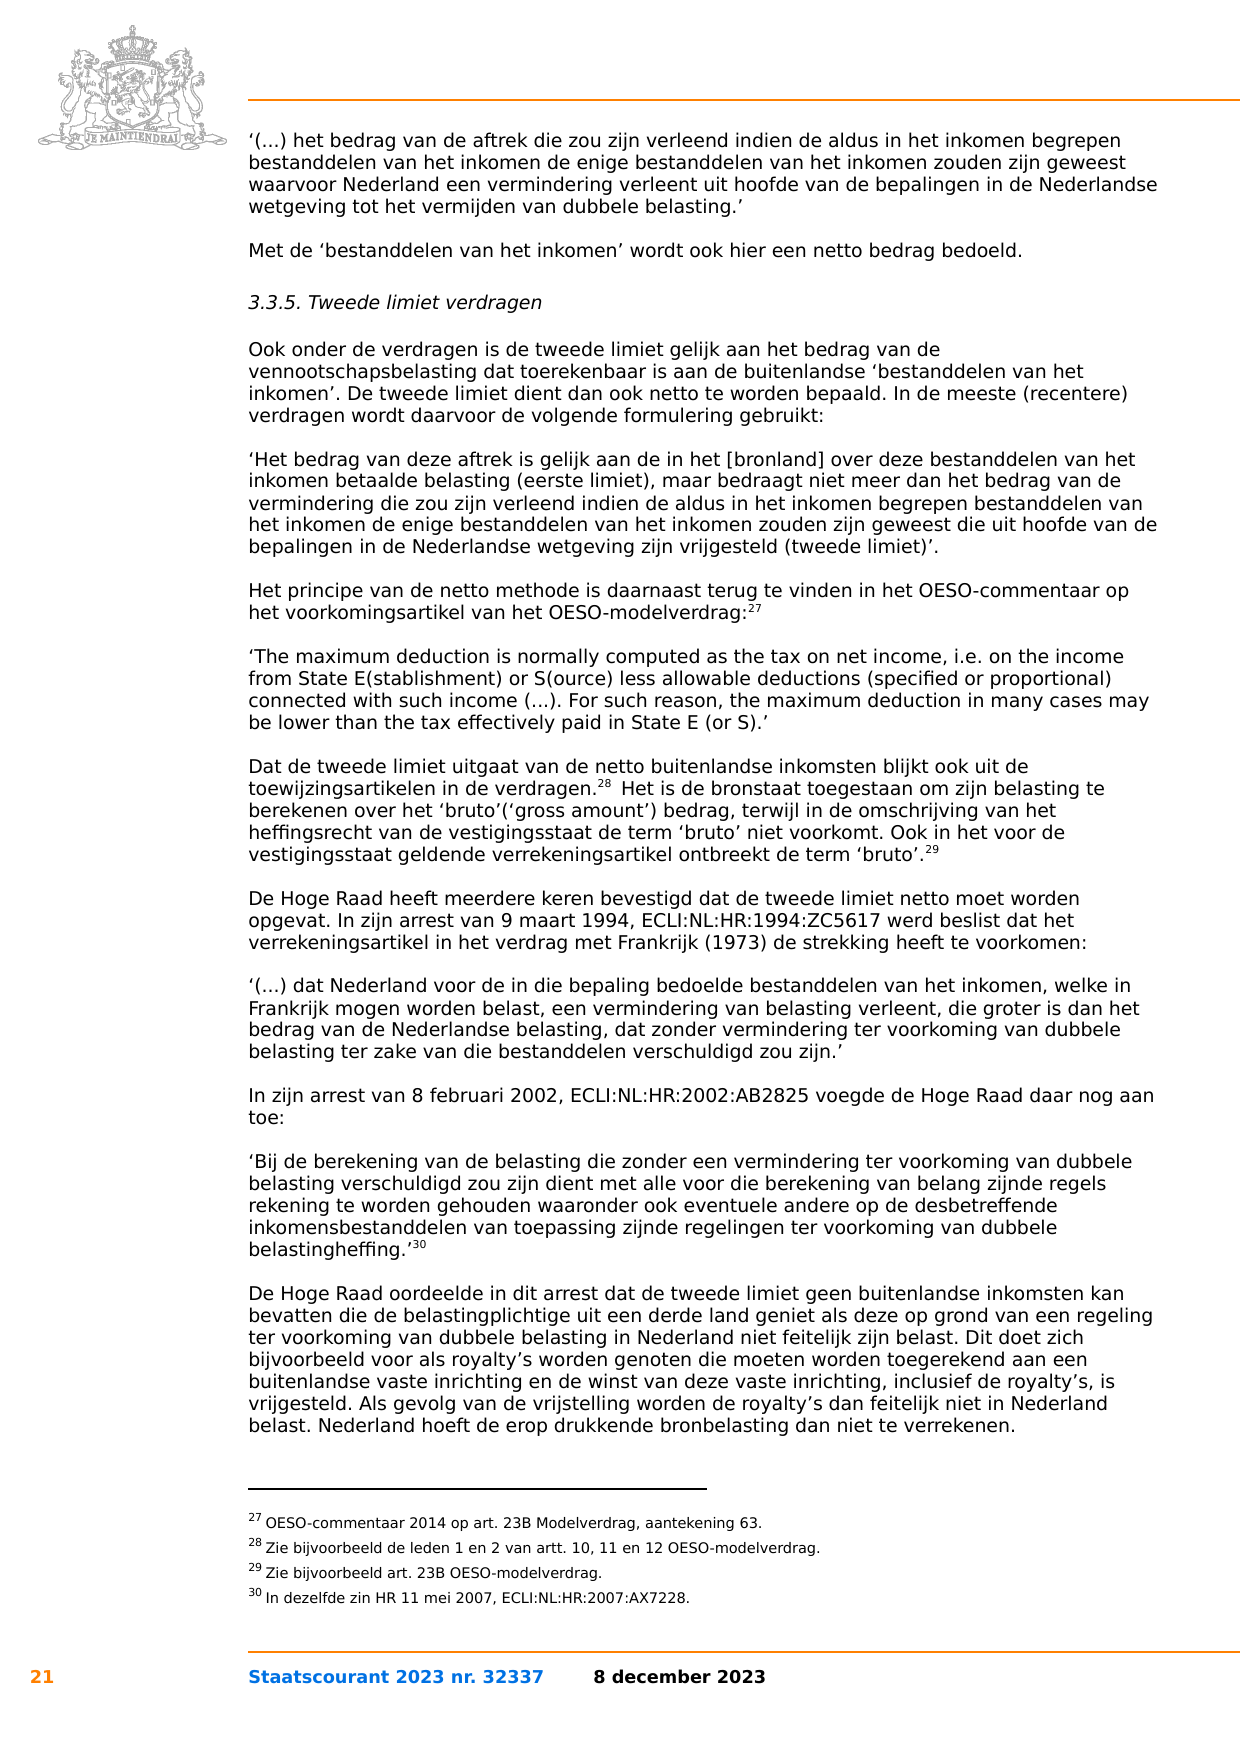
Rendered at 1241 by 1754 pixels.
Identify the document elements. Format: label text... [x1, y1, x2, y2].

text ‘(...) het bedrag van de aftrek die zou zijn verleend indien de aldus in het inkomen begrepen bestanddelen van het inkomen de enige bestanddelen van het inkomen zouden zijn geweest waarvoor Nederland een vermindering verleent uit hoofde van de bepalingen in de Nederlandse wetgeving tot het vermijden van dubbele belasting.’ [248, 130, 1163, 218]
subtitle 3.3.5. Tweede limiet verdragen [248, 292, 1163, 314]
picture [38, 25, 227, 150]
text OESO-commentaar 2014 op art. 23B Modelverdrag, aantekening 63. [248, 1511, 1163, 1533]
text In dezelfde zin HR 11 mei 2007, ECLI:NL:HR:2007:AX7228. [248, 1586, 1163, 1608]
text In zijn arrest van 8 februari 2002, ECLI:NL:HR:2002:AB2825 voegde de Hoge Raad daar nog aan toe: [248, 1085, 1163, 1129]
text Zie bijvoorbeeld de leden 1 en 2 van artt. 10, 11 en 12 OESO-modelverdrag. [248, 1536, 1163, 1558]
text Zie bijvoorbeeld art. 23B OESO-modelverdrag. [248, 1561, 1163, 1583]
text Ook onder de verdragen is de tweede limiet gelijk aan het bedrag van de vennootschapsbelasting dat toerekenbaar is aan de buitenlandse ‘bestanddelen van het inkomen’. De tweede limiet dient dan ook netto te worden bepaald. In de meeste (recentere) verdragen wordt daarvoor de volgende formulering gebruikt: [248, 339, 1163, 427]
text ‘The maximum deduction is normally computed as the tax on net income, i.e. on the income from State E(stablishment) or S(ource) less allowable deductions (specified or proportional) connected with such income (...). For such reason, the maximum deduction in many cases may be lower than the tax effectively paid in State E (or S).’ [248, 646, 1163, 734]
text De Hoge Raad heeft meerdere keren bevestigd dat de tweede limiet netto moet worden opgevat. In zijn arrest van 9 maart 1994, ECLI:NL:HR:1994:ZC5617 werd beslist dat het verrekeningsartikel in het verdrag met Frankrijk (1973) de strekking heeft te voorkomen: [248, 888, 1163, 953]
text Het principe van de netto methode is daarnaast terug te vinden in het OESO-commentaar op het voorkomingsartikel van het OESO-modelverdrag: [248, 580, 1163, 624]
text De Hoge Raad oordeelde in dit arrest dat de tweede limiet geen buitenlandse inkomsten kan bevatten die de belastingplichtige uit een derde land geniet als deze op grond van een regeling ter voorkoming van dubbele belasting in Nederland niet feitelijk zijn belast. Dit doet zich bijvoorbeeld voor als royalty’s worden genoten die moeten worden toegerekend aan een buitenlandse vaste inrichting en de winst van deze vaste inrichting, inclusief de royalty’s, is vrijgesteld. Als gevolg van de vrijstelling worden de royalty’s dan feitelijk niet in Nederland belast. Nederland hoeft de erop drukkende bronbelasting dan niet te verrekenen. [248, 1283, 1163, 1437]
text Dat de tweede limiet uitgaat van de netto buitenlandse inkomsten blijkt ook uit de toewijzingsartikelen in de verdragen. Het is de bronstaat toegestaan om zijn belasting te berekenen over het ‘bruto’(‘gross amount’) bedrag, terwijl in de omschrijving van het heffingsrecht van de vestigingsstaat de term ‘bruto’ niet voorkomt. Ook in het voor de vestigingsstaat geldende verrekeningsartikel ontbreekt de term ‘bruto’. [248, 756, 1163, 866]
text Met de ‘bestanddelen van het inkomen’ wordt ook hier een netto bedrag bedoeld. [248, 240, 1163, 262]
text ‘Bij de berekening van de belasting die zonder een vermindering ter voorkoming van dubbele belasting verschuldigd zou zijn dient met alle voor die berekening van belang zijnde regels rekening te worden gehouden waaronder ook eventuele andere op de desbetreffende inkomensbestanddelen van toepassing zijnde regelingen ter voorkoming van dubbele belastingheffing.’ [248, 1151, 1163, 1261]
text ‘Het bedrag van deze aftrek is gelijk aan de in het [bronland] over deze bestanddelen van het inkomen betaalde belasting (eerste limiet), maar bedraagt niet meer dan het bedrag van de vermindering die zou zijn verleend indien de aldus in het inkomen begrepen bestanddelen van het inkomen de enige bestanddelen van het inkomen zouden zijn geweest die uit hoofde van de bepalingen in de Nederlandse wetgeving zijn vrijgesteld (tweede limiet)’. [248, 448, 1163, 558]
text ‘(...) dat Nederland voor de in die bepaling bedoelde bestanddelen van het inkomen, welke in Frankrijk mogen worden belast, een vermindering van belasting verleent, die groter is dan het bedrag van de Nederlandse belasting, dat zonder vermindering ter voorkoming van dubbele belasting ter zake van die bestanddelen verschuldigd zou zijn.’ [248, 975, 1163, 1063]
